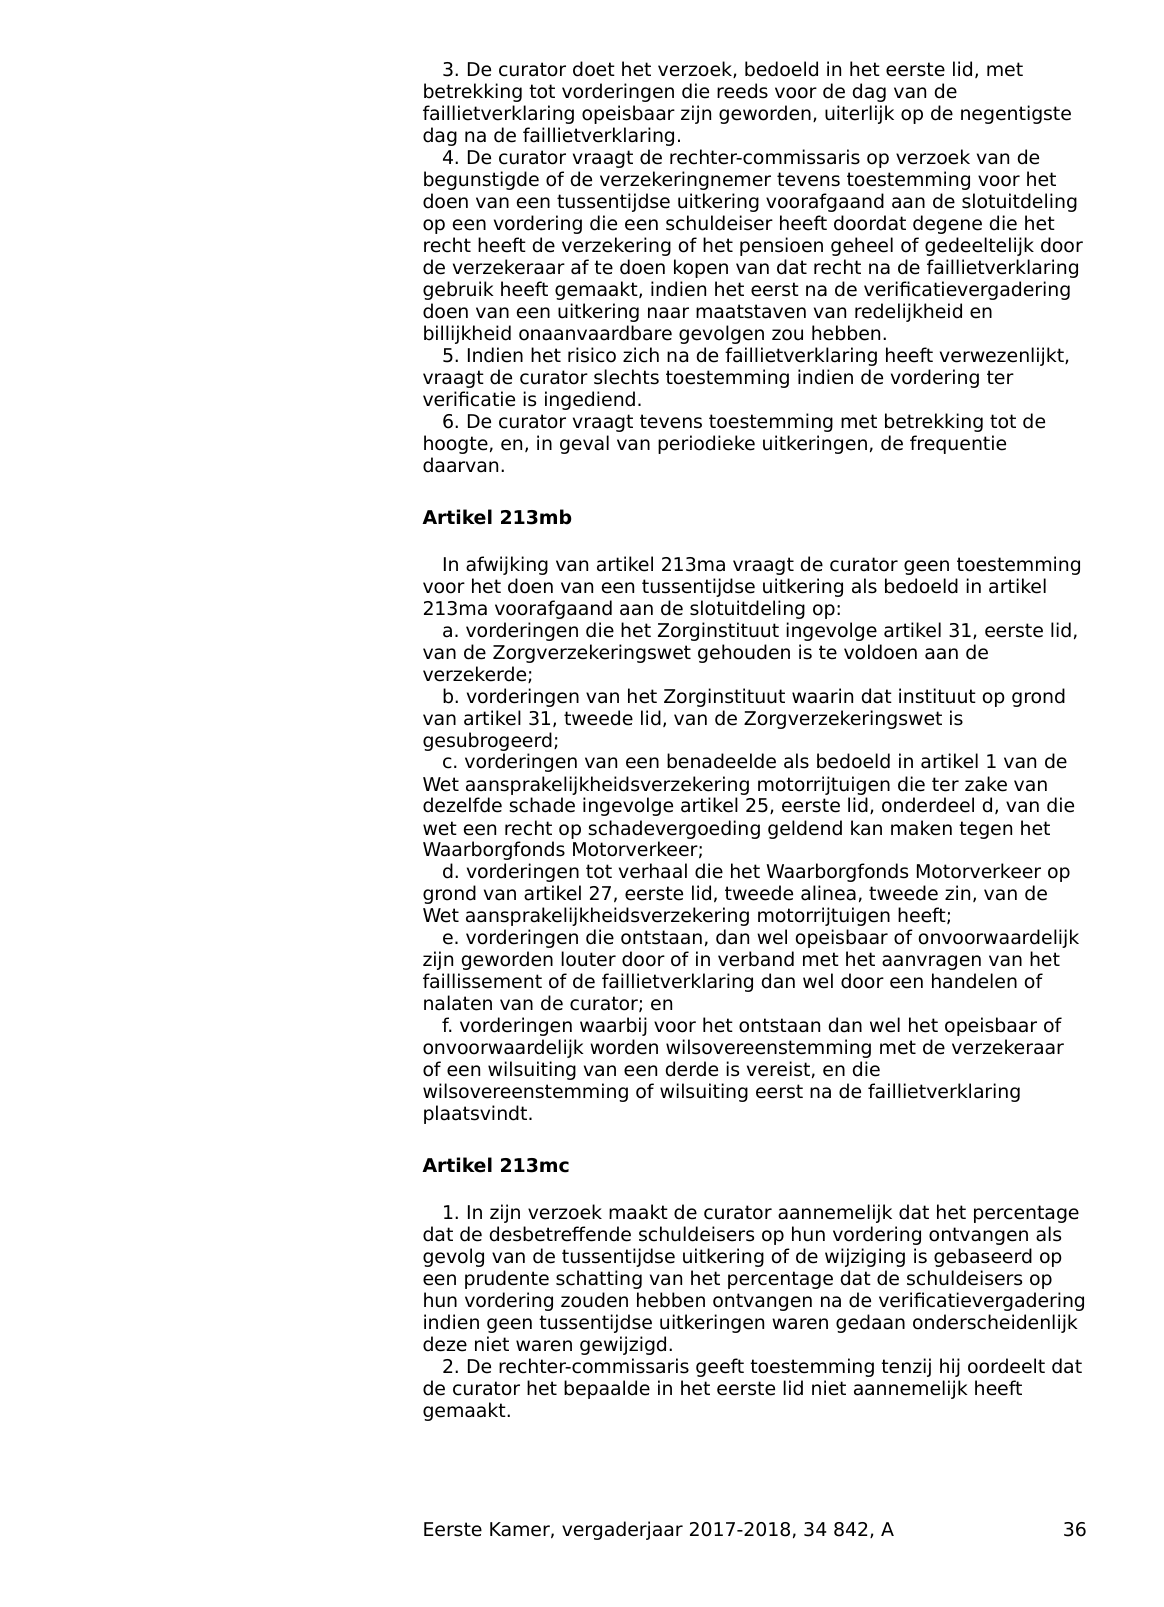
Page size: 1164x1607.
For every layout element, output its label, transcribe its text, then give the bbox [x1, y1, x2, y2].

text e. vorderingen die ontstaan, dan wel opeisbaar of onvoorwaardelijk zijn geworden louter door of in verband met het aanvragen van het faillissement of de faillietverklaring dan wel door een handelen of nalaten van de curator; en [422, 927, 1087, 1015]
text b. vorderingen van het Zorginstituut waarin dat instituut op grond van artikel 31, tweede lid, van de Zorgverzekeringswet is gesubrogeerd; [422, 686, 1087, 751]
text 3. De curator doet het verzoek, bedoeld in het eerste lid, met betrekking tot vorderingen die reeds voor de dag van de faillietverklaring opeisbaar zijn geworden, uiterlijk op de negentigste dag na de faillietverklaring. [422, 59, 1087, 147]
text d. vorderingen tot verhaal die het Waarborgfonds Motorverkeer op grond van artikel 27, eerste lid, tweede alinea, tweede zin, van de Wet aansprakelijkheidsverzekering motorrijtuigen heeft; [422, 861, 1087, 927]
text 2. De rechter-commissaris geeft toestemming tenzij hij oordeelt dat de curator het bepaalde in het eerste lid niet aannemelijk heeft gemaakt. [422, 1356, 1087, 1422]
text 4. De curator vraagt de rechter-commissaris op verzoek van de begunstigde of de verzekeringnemer tevens toestemming voor het doen van een tussentijdse uitkering voorafgaand aan de slotuitdeling op een vordering die een schuldeiser heeft doordat degene die het recht heeft de verzekering of het pensioen geheel of gedeeltelijk door de verzekeraar af te doen kopen van dat recht na de faillietverklaring gebruik heeft gemaakt, indien het eerst na de verificatievergadering doen van een uitkering naar maatstaven van redelijkheid en billijkheid onaanvaardbare gevolgen zou hebben. [422, 147, 1087, 345]
text 1. In zijn verzoek maakt de curator aannemelijk dat het percentage dat de desbetreffende schuldeisers op hun vordering ontvangen als gevolg van de tussentijdse uitkering of de wijziging is gebaseerd op een prudente schatting van het percentage dat de schuldeisers op hun vordering zouden hebben ontvangen na de verificatievergadering indien geen tussentijdse uitkeringen waren gedaan onderscheidenlijk deze niet waren gewijzigd. [422, 1202, 1087, 1356]
subtitle Artikel 213mb [422, 507, 1087, 529]
text a. vorderingen die het Zorginstituut ingevolge artikel 31, eerste lid, van de Zorgverzekeringswet gehouden is te voldoen aan de verzekerde; [422, 619, 1087, 686]
text f. vorderingen waarbij voor het ontstaan dan wel het opeisbaar of onvoorwaardelijk worden wilsovereenstemming met de verzekeraar of een wilsuiting van een derde is vereist, en die wilsovereenstemming of wilsuiting eerst na de faillietverklaring plaatsvindt. [422, 1015, 1087, 1125]
text c. vorderingen van een benadeelde als bedoeld in artikel 1 van de Wet aansprakelijkheidsverzekering motorrijtuigen die ter zake van dezelfde schade ingevolge artikel 25, eerste lid, onderdeel d, van die wet een recht op schadevergoeding geldend kan maken tegen het Waarborgfonds Motorverkeer; [422, 751, 1087, 861]
text In afwijking van artikel 213ma vraagt de curator geen toestemming voor het doen van een tussentijdse uitkering als bedoeld in artikel 213ma voorafgaand aan de slotuitdeling op: [422, 554, 1087, 619]
text 6. De curator vraagt tevens toestemming met betrekking tot de hoogte, en, in geval van periodieke uitkeringen, de frequentie daarvan. [422, 411, 1087, 477]
subtitle Artikel 213mc [422, 1155, 1087, 1177]
text 5. Indien het risico zich na de faillietverklaring heeft verwezenlijkt, vraagt de curator slechts toestemming indien de vordering ter verificatie is ingediend. [422, 345, 1087, 411]
